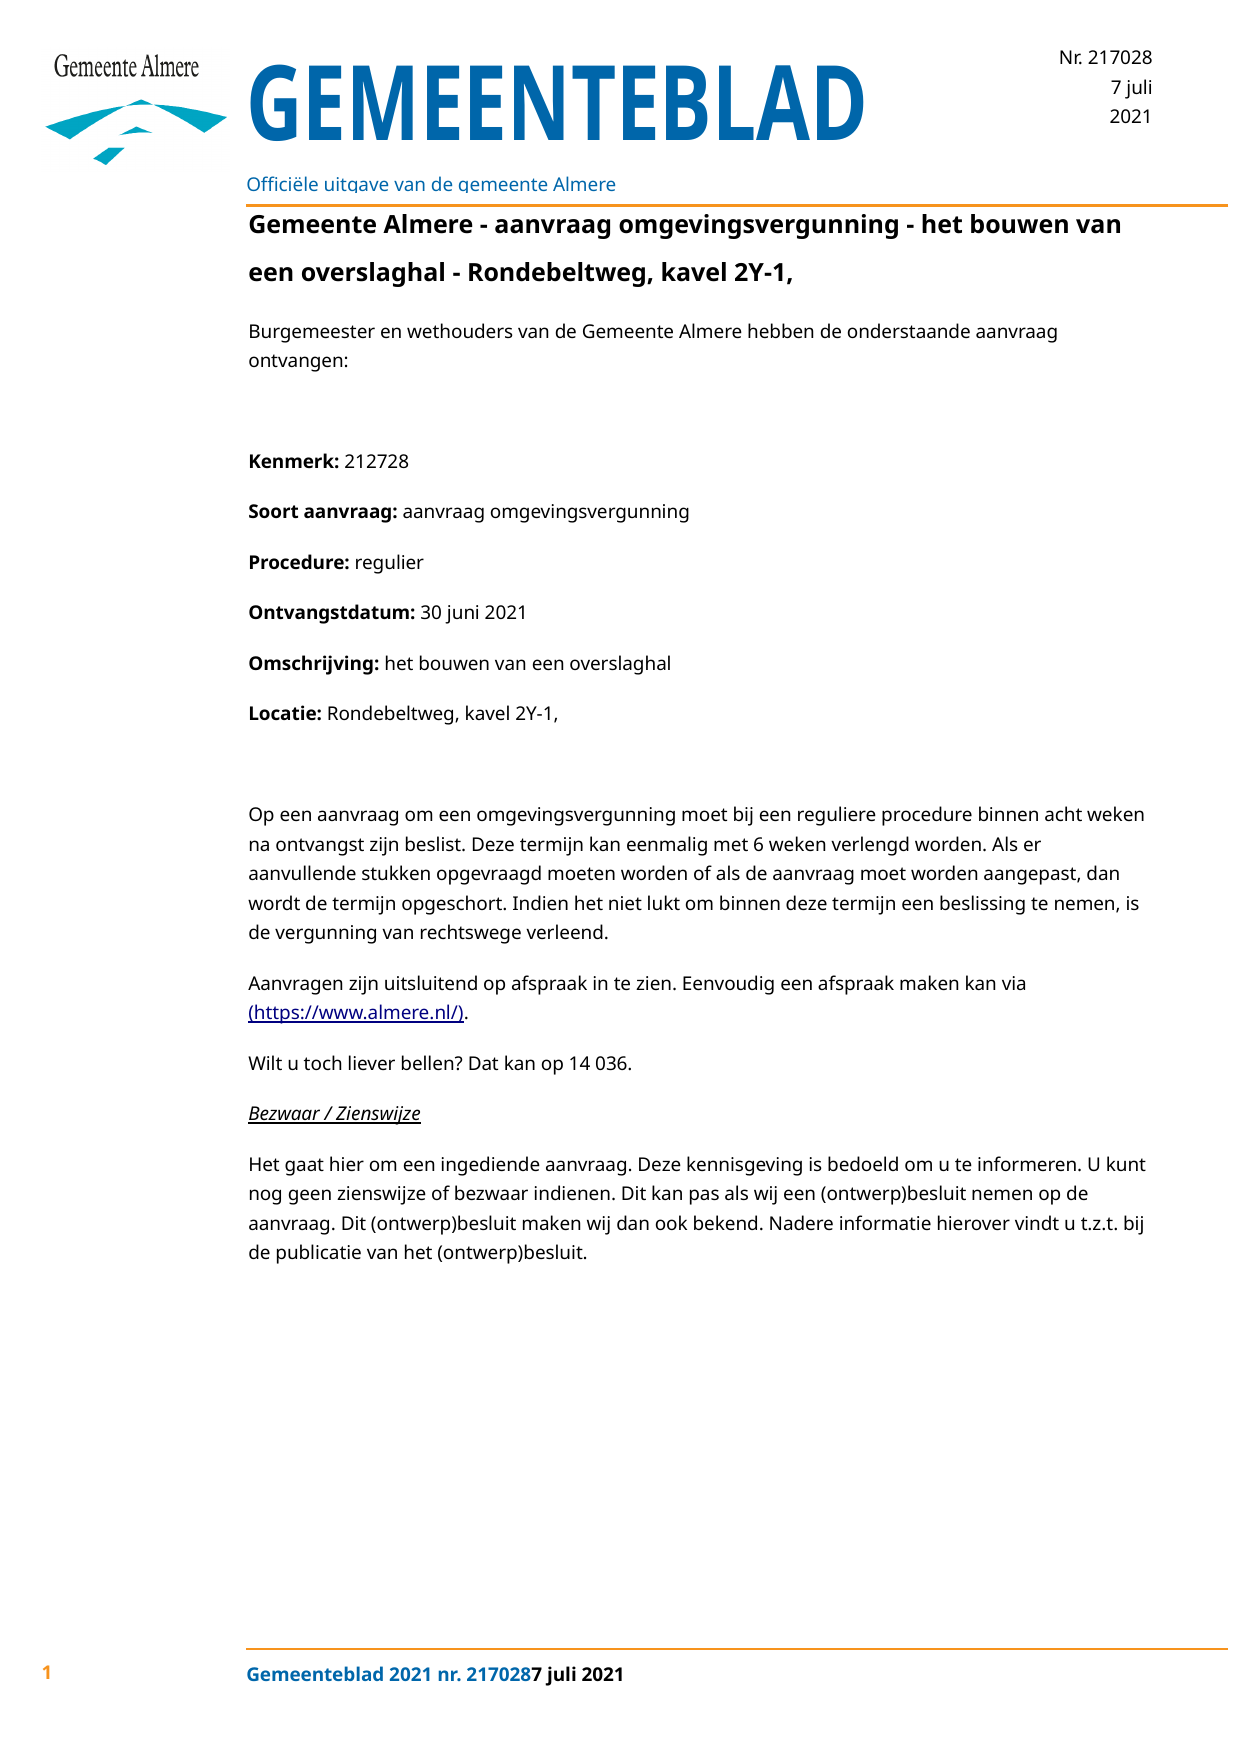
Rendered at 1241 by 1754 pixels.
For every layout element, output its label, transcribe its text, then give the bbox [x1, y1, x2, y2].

text Bezwaar / Zienswijze [248, 1100, 1152, 1126]
text Procedure: regulier [248, 549, 1152, 575]
text Kenmerk: 212728 [248, 448, 1152, 474]
text Wilt u toch liever bellen? Dat kan op 14 036. [248, 1050, 1152, 1076]
text Ontvangstdatum: 30 juni 2021 [248, 599, 1152, 625]
text Gemeente Almere - aanvraag omgevingsvergunning - het bouwen van een overslaghal - Rondebeltweg, kavel 2Y-1, [248, 207, 1152, 288]
text Burgemeester en wethouders van de Gemeente Almere hebben de onderstaande aanvraag ontvangen: [248, 318, 1152, 373]
text Aanvragen zijn uitsluitend op afspraak in te zien. Eenvoudig een afspraak maken kan via (https://www.almere.nl/). [248, 970, 1152, 1025]
text Op een aanvraag om een omgevingsvergunning moet bij een reguliere procedure binnen acht weken na ontvangst zijn beslist. Deze termijn kan eenmalig met 6 weken verlengd worden. Als er aanvullende stukken opgevraagd moeten worden of als de aanvraag moet worden aangepast, dan wordt de termijn opgeschort. Indien het niet lukt om binnen deze termijn een beslissing te nemen, is de vergunning van rechtswege verleend. [248, 801, 1152, 945]
text Omschrijving: het bouwen van een overslaghal [248, 650, 1152, 676]
text Het gaat hier om een ingediende aanvraag. Deze kennisgeving is bedoeld om u te informeren. U kunt nog geen zienswijze of bezwaar indienen. Dit kan pas als wij een (ontwerp)besluit nemen op de aanvraag. Dit (ontwerp)besluit maken wij dan ook bekend. Nadere informatie hierover vindt u t.z.t. bij de publicatie van het (ontwerp)besluit. [248, 1151, 1152, 1265]
text Locatie: Rondebeltweg, kavel 2Y-1, [248, 700, 1152, 726]
picture [41, 47, 231, 172]
text Soort aanvraag: aanvraag omgevingsvergunning [248, 499, 1152, 524]
